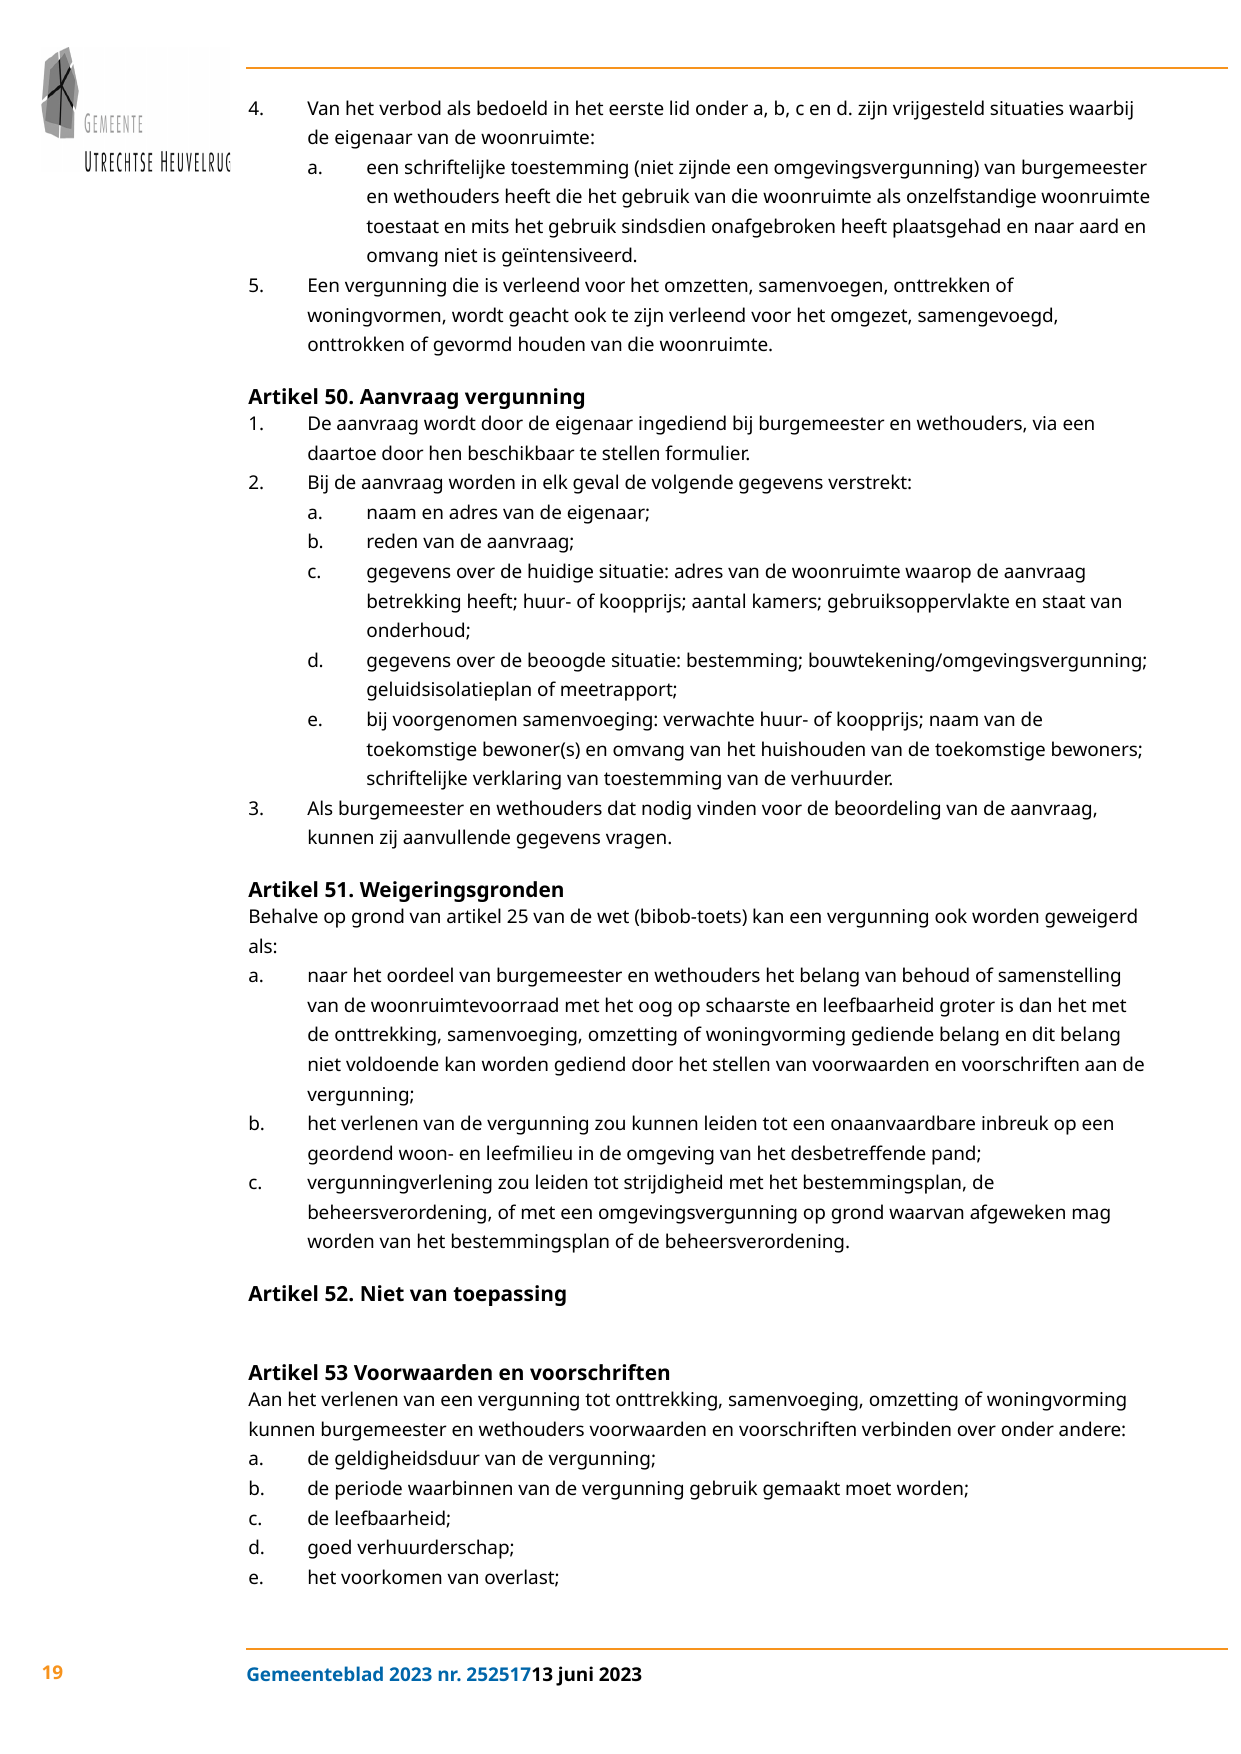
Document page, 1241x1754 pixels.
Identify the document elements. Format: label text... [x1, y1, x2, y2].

text Behalve op grond van artikel 25 van de wet (bibob-toets) kan een vergunning ook worden geweigerd als: [248, 903, 1152, 959]
text Artikel 53 Voorwaarden en voorschriften [248, 1358, 1152, 1386]
list naar het oordeel van burgemeester en wethouders het belang van behoud of samenstelling van de woonruimtevoorraad met het oog op schaarste en leefbaarheid groter is dan het met de onttrekking, samenvoeging, omzetting of woningvorming gediende belang en dit belang niet voldoende kan worden gediend door het stellen van voorwaarden en voorschriften aan de vergunning; [248, 962, 1152, 1107]
list vergunningverlening zou leiden tot strijdigheid met het bestemmingsplan, de beheersverordening, of met een omgevingsvergunning op grond waarvan afgeweken mag worden van het bestemmingsplan of de beheersverordening. [248, 1169, 1152, 1254]
list De aanvraag wordt door de eigenaar ingediend bij burgemeester en wethouders, via een daartoe door hen beschikbaar te stellen formulier. [248, 410, 1152, 466]
list reden van de aanvraag; [307, 529, 1152, 554]
list gegevens over de beoogde situatie: bestemming; bouwtekening/omgevingsvergunning; geluidsisolatieplan of meetrapport; [307, 647, 1152, 702]
text Artikel 50. Aanvraag vergunning [248, 382, 1152, 410]
list Van het verbod als bedoeld in het eerste lid onder a, b, c en d. zijn vrijgesteld situaties waarbij de eigenaar van de woonruimte: [248, 95, 1152, 150]
list Een vergunning die is verleend voor het omzetten, samenvoegen, onttrekken of woningvormen, wordt geacht ook te zijn verleend voor het omgezet, samengevoegd, onttrokken of gevormd houden van die woonruimte. [248, 272, 1152, 357]
list naam en adres van de eigenaar; [307, 499, 1152, 525]
list Bij de aanvraag worden in elk geval de volgende gegevens verstrekt: [248, 469, 1152, 495]
list de geldigheidsduur van de vergunning; [248, 1446, 1152, 1471]
list Als burgemeester en wethouders dat nodig vinden voor de beoordeling van de aanvraag, kunnen zij aanvullende gegevens vragen. [248, 795, 1152, 850]
list het voorkomen van overlast; [248, 1564, 1152, 1590]
list gegevens over de huidige situatie: adres van de woonruimte waarop de aanvraag betrekking heeft; huur- of koopprijs; aantal kamers; gebruiksoppervlakte en staat van onderhoud; [307, 558, 1152, 643]
list de periode waarbinnen van de vergunning gebruik gemaakt moet worden; [248, 1475, 1152, 1501]
text Artikel 52. Niet van toepassing [248, 1279, 1152, 1308]
list bij voorgenomen samenvoeging: verwachte huur- of koopprijs; naam van de toekomstige bewoner(s) en omvang van het huishouden van de toekomstige bewoners; schriftelijke verklaring van toestemming van de verhuurder. [307, 706, 1152, 791]
list de leefbaarheid; [248, 1505, 1152, 1531]
text Artikel 51. Weigeringsgronden [248, 875, 1152, 903]
list goed verhuurderschap; [248, 1534, 1152, 1560]
list een schriftelijke toestemming (niet zijnde een omgevingsvergunning) van burgemeester en wethouders heeft die het gebruik van die woonruimte als onzelfstandige woonruimte toestaat en mits het gebruik sindsdien onafgebroken heeft plaatsgehad en naar aard en omvang niet is geïntensiveerd. [307, 154, 1152, 268]
list het verlenen van de vergunning zou kunnen leiden tot een onaanvaardbare inbreuk op een geordend woon- en leefmilieu in de omgeving van het desbetreffende pand; [248, 1110, 1152, 1166]
text Aan het verlenen van een vergunning tot onttrekking, samenvoeging, omzetting of woningvorming kunnen burgemeester en wethouders voorwaarden en voorschriften verbinden over onder andere: [248, 1386, 1152, 1442]
picture [41, 47, 231, 172]
